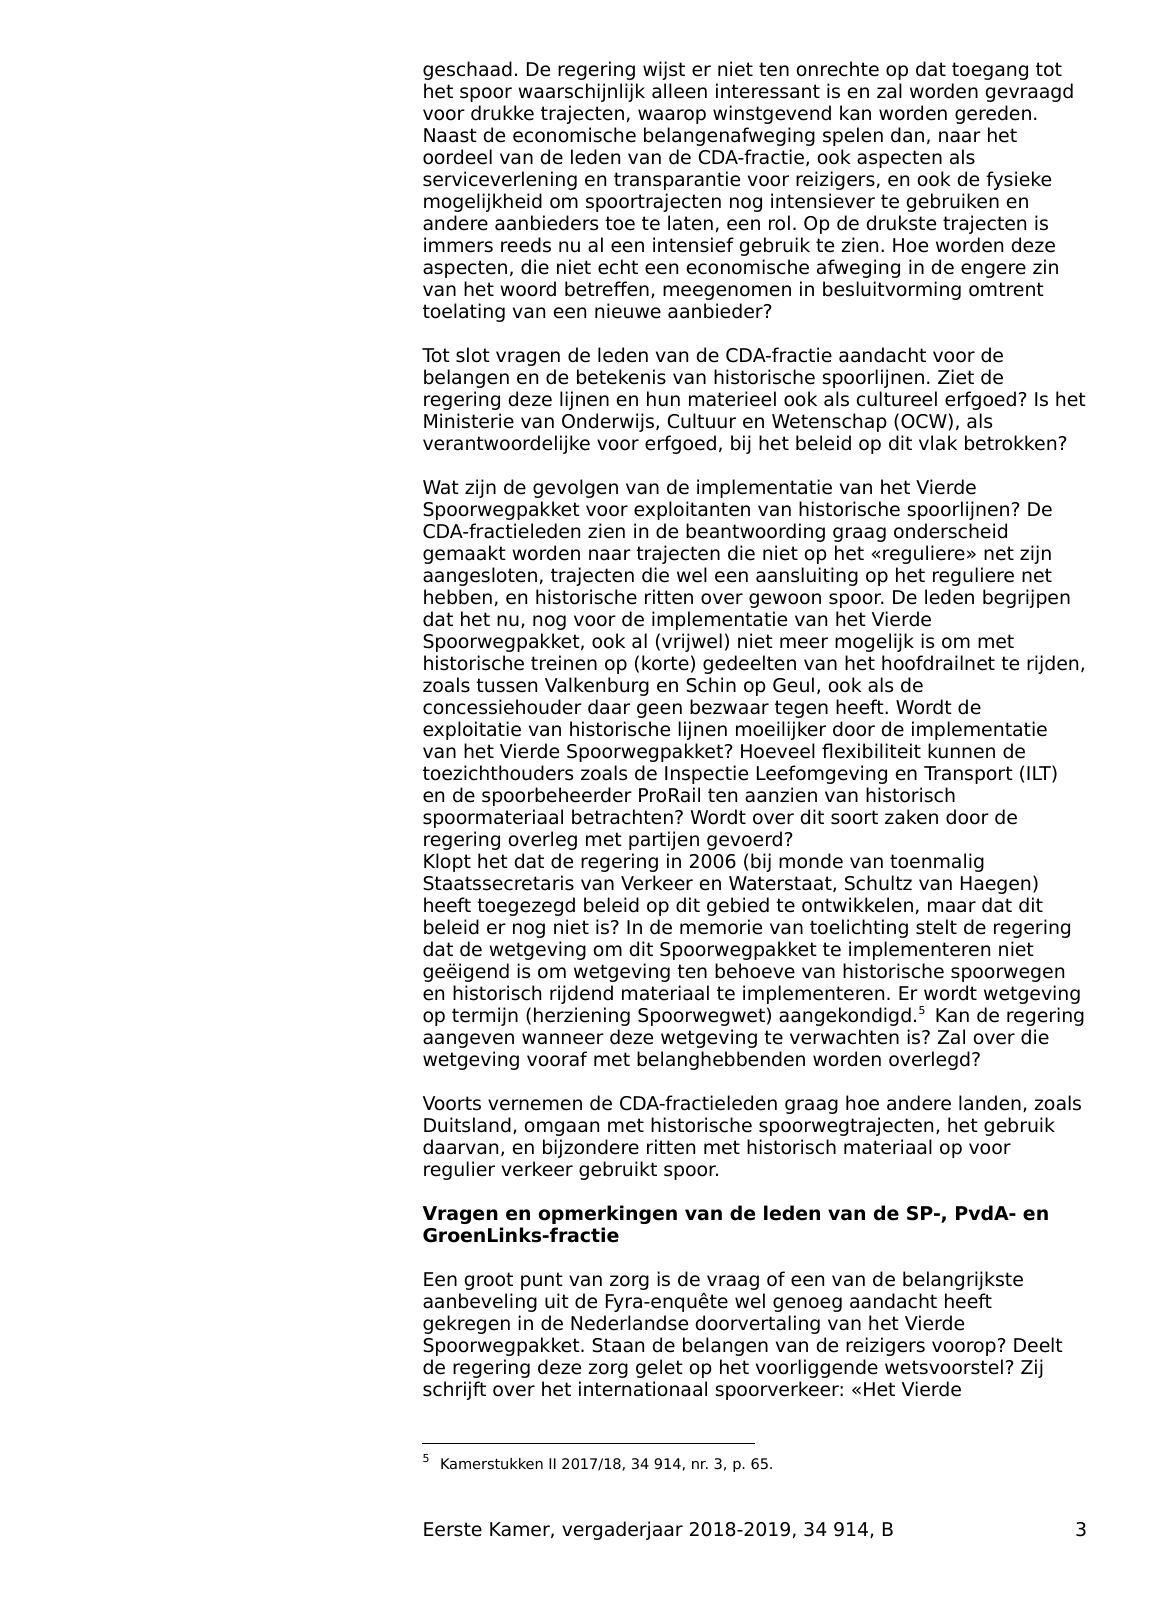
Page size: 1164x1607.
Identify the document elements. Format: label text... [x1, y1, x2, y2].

text Kamerstukken II 2017/18, 34 914, nr. 3, p. 65. [422, 1452, 1087, 1474]
text Voorts vernemen de CDA-fractieleden graag hoe andere landen, zoals Duitsland, omgaan met historische spoorwegtrajecten, het gebruik daarvan, en bijzondere ritten met historisch materiaal op voor regulier verkeer gebruikt spoor. [422, 1093, 1087, 1181]
text Wat zijn de gevolgen van de implementatie van het Vierde Spoorwegpakket voor exploitanten van historische spoorlijnen? De CDA-fractieleden zien in de beantwoording graag onderscheid gemaakt worden naar trajecten die niet op het «reguliere» net zijn aangesloten, trajecten die wel een aansluiting op het reguliere net hebben, en historische ritten over gewoon spoor. De leden begrijpen dat het nu, nog voor de implementatie van het Vierde Spoorwegpakket, ook al (vrijwel) niet meer mogelijk is om met historische treinen op (korte) gedeelten van het hoofdrailnet te rijden, zoals tussen Valkenburg en Schin op Geul, ook als de concessiehouder daar geen bezwaar tegen heeft. Wordt de exploitatie van historische lijnen moeilijker door de implementatie van het Vierde Spoorwegpakket? Hoeveel flexibiliteit kunnen de toezichthouders zoals de Inspectie Leefomgeving en Transport (ILT) en de spoorbeheerder ProRail ten aanzien van historisch spoormateriaal betrachten? Wordt over dit soort zaken door de regering overleg met partijen gevoerd? [422, 477, 1087, 851]
text Tot slot vragen de leden van de CDA-fractie aandacht voor de belangen en de betekenis van historische spoorlijnen. Ziet de regering deze lijnen en hun materieel ook als cultureel erfgoed? Is het Ministerie van Onderwijs, Cultuur en Wetenschap (OCW), als verantwoordelijke voor erfgoed, bij het beleid op dit vlak betrokken? [422, 345, 1087, 455]
text geschaad. De regering wijst er niet ten onrechte op dat toegang tot het spoor waarschijnlijk alleen interessant is en zal worden gevraagd voor drukke trajecten, waarop winstgevend kan worden gereden. Naast de economische belangenafweging spelen dan, naar het oordeel van de leden van de CDA-fractie, ook aspecten als serviceverlening en transparantie voor reizigers, en ook de fysieke mogelijkheid om spoortrajecten nog intensiever te gebruiken en andere aanbieders toe te laten, een rol. Op de drukste trajecten is immers reeds nu al een intensief gebruik te zien. Hoe worden deze aspecten, die niet echt een economische afweging in de engere zin van het woord betreffen, meegenomen in besluitvorming omtrent toelating van een nieuwe aanbieder? [422, 59, 1087, 323]
text Klopt het dat de regering in 2006 (bij monde van toenmalig Staatssecretaris van Verkeer en Waterstaat, Schultz van Haegen) heeft toegezegd beleid op dit gebied te ontwikkelen, maar dat dit beleid er nog niet is? In de memorie van toelichting stelt de regering dat de wetgeving om dit Spoorwegpakket te implementeren niet geëigend is om wetgeving ten behoeve van historische spoorwegen en historisch rijdend materiaal te implementeren. Er wordt wetgeving op termijn (herziening Spoorwegwet) aangekondigd. Kan de regering aangeven wanneer deze wetgeving te verwachten is? Zal over die wetgeving vooraf met belanghebbenden worden overlegd? [422, 851, 1087, 1071]
text Een groot punt van zorg is de vraag of een van de belangrijkste aanbeveling uit de Fyra-enquête wel genoeg aandacht heeft gekregen in de Nederlandse doorvertaling van het Vierde Spoorwegpakket. Staan de belangen van de reizigers voorop? Deelt de regering deze zorg gelet op het voorliggende wetsvoorstel? Zij schrijft over het internationaal spoorverkeer: «Het Vierde [422, 1269, 1087, 1401]
subtitle Vragen en opmerkingen van de leden van de SP-, PvdA- en GroenLinks-fractie [422, 1203, 1087, 1247]
